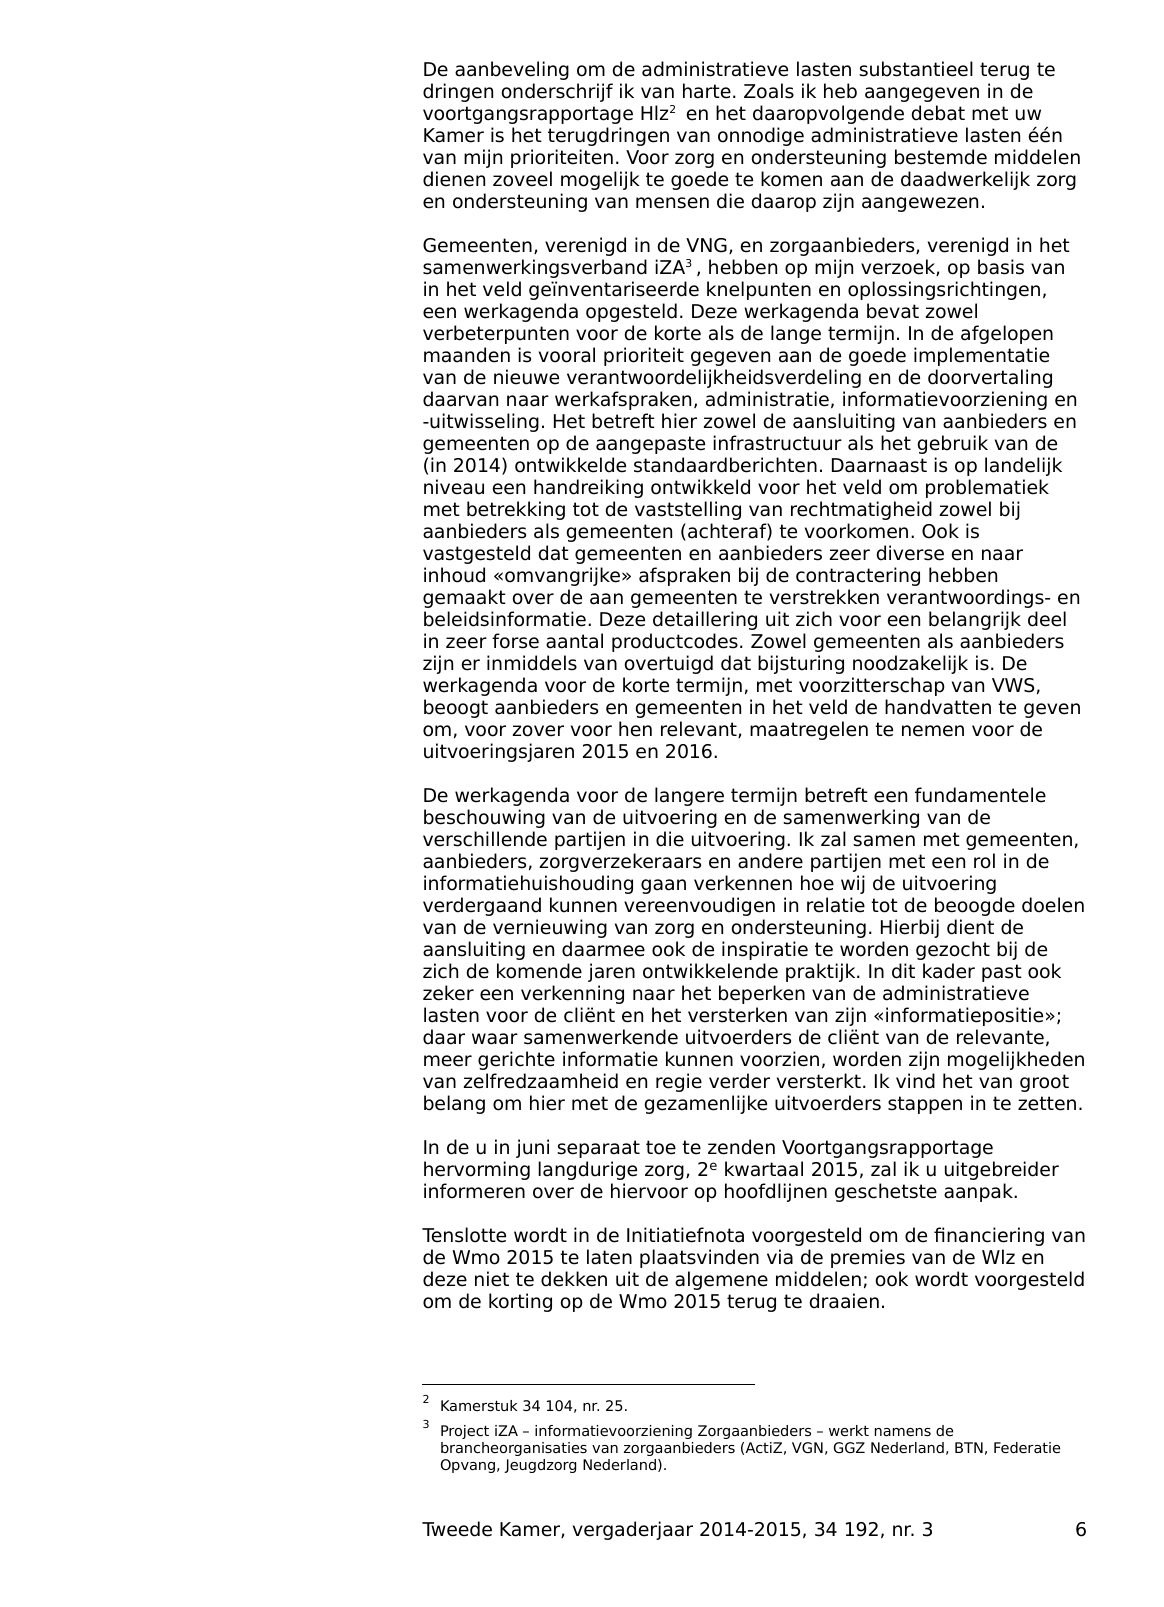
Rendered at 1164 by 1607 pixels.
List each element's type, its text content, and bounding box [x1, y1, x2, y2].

text De aanbeveling om de administratieve lasten substantieel terug te dringen onderschrijf ik van harte. Zoals ik heb aangegeven in de voortgangsrapportage Hlz en het daaropvolgende debat met uw Kamer is het terugdringen van onnodige administratieve lasten één van mijn prioriteiten. Voor zorg en ondersteuning bestemde middelen dienen zoveel mogelijk te goede te komen aan de daadwerkelijk zorg en ondersteuning van mensen die daarop zijn aangewezen. [422, 59, 1087, 213]
text Kamerstuk 34 104, nr. 25. [422, 1393, 1087, 1416]
text Gemeenten, verenigd in de VNG, en zorgaanbieders, verenigd in het samenwerkingsverband iZA, hebben op mijn verzoek, op basis van in het veld geïnventariseerde knelpunten en oplossingsrichtingen, een werkagenda opgesteld. Deze werkagenda bevat zowel verbeterpunten voor de korte als de lange termijn. In de afgelopen maanden is vooral prioriteit gegeven aan de goede implementatie van de nieuwe verantwoordelijkheidsverdeling en de doorvertaling daarvan naar werkafspraken, administratie, informatievoorziening en -uitwisseling. Het betreft hier zowel de aansluiting van aanbieders en gemeenten op de aangepaste infrastructuur als het gebruik van de (in 2014) ontwikkelde standaardberichten. Daarnaast is op landelijk niveau een handreiking ontwikkeld voor het veld om problematiek met betrekking tot de vaststelling van rechtmatigheid zowel bij aanbieders als gemeenten (achteraf) te voorkomen. Ook is vastgesteld dat gemeenten en aanbieders zeer diverse en naar inhoud «omvangrijke» afspraken bij de contractering hebben gemaakt over de aan gemeenten te verstrekken verantwoordings- en beleidsinformatie. Deze detaillering uit zich voor een belangrijk deel in zeer forse aantal productcodes. Zowel gemeenten als aanbieders zijn er inmiddels van overtuigd dat bijsturing noodzakelijk is. De werkagenda voor de korte termijn, met voorzitterschap van VWS, beoogt aanbieders en gemeenten in het veld de handvatten te geven om, voor zover voor hen relevant, maatregelen te nemen voor de uitvoeringsjaren 2015 en 2016. [422, 235, 1087, 763]
text De werkagenda voor de langere termijn betreft een fundamentele beschouwing van de uitvoering en de samenwerking van de verschillende partijen in die uitvoering. Ik zal samen met gemeenten, aanbieders, zorgverzekeraars en andere partijen met een rol in de informatiehuishouding gaan verkennen hoe wij de uitvoering verdergaand kunnen vereenvoudigen in relatie tot de beoogde doelen van de vernieuwing van zorg en ondersteuning. Hierbij dient de aansluiting en daarmee ook de inspiratie te worden gezocht bij de zich de komende jaren ontwikkelende praktijk. In dit kader past ook zeker een verkenning naar het beperken van de administratieve lasten voor de cliënt en het versterken van zijn «informatiepositie»; daar waar samenwerkende uitvoerders de cliënt van de relevante, meer gerichte informatie kunnen voorzien, worden zijn mogelijkheden van zelfredzaamheid en regie verder versterkt. Ik vind het van groot belang om hier met de gezamenlijke uitvoerders stappen in te zetten. [422, 785, 1087, 1114]
text In de u in juni separaat toe te zenden Voortgangsrapportage hervorming langdurige zorg, 2e kwartaal 2015, zal ik u uitgebreider informeren over de hiervoor op hoofdlijnen geschetste aanpak. [422, 1137, 1087, 1203]
text Project iZA – informatievoorziening Zorgaanbieders – werkt namens de brancheorganisaties van zorgaanbieders (ActiZ, VGN, GGZ Nederland, BTN, Federatie Opvang, Jeugdzorg Nederland). [422, 1418, 1087, 1474]
text Tenslotte wordt in de Initiatiefnota voorgesteld om de financiering van de Wmo 2015 te laten plaatsvinden via de premies van de Wlz en deze niet te dekken uit de algemene middelen; ook wordt voorgesteld om de korting op de Wmo 2015 terug te draaien. [422, 1225, 1087, 1313]
